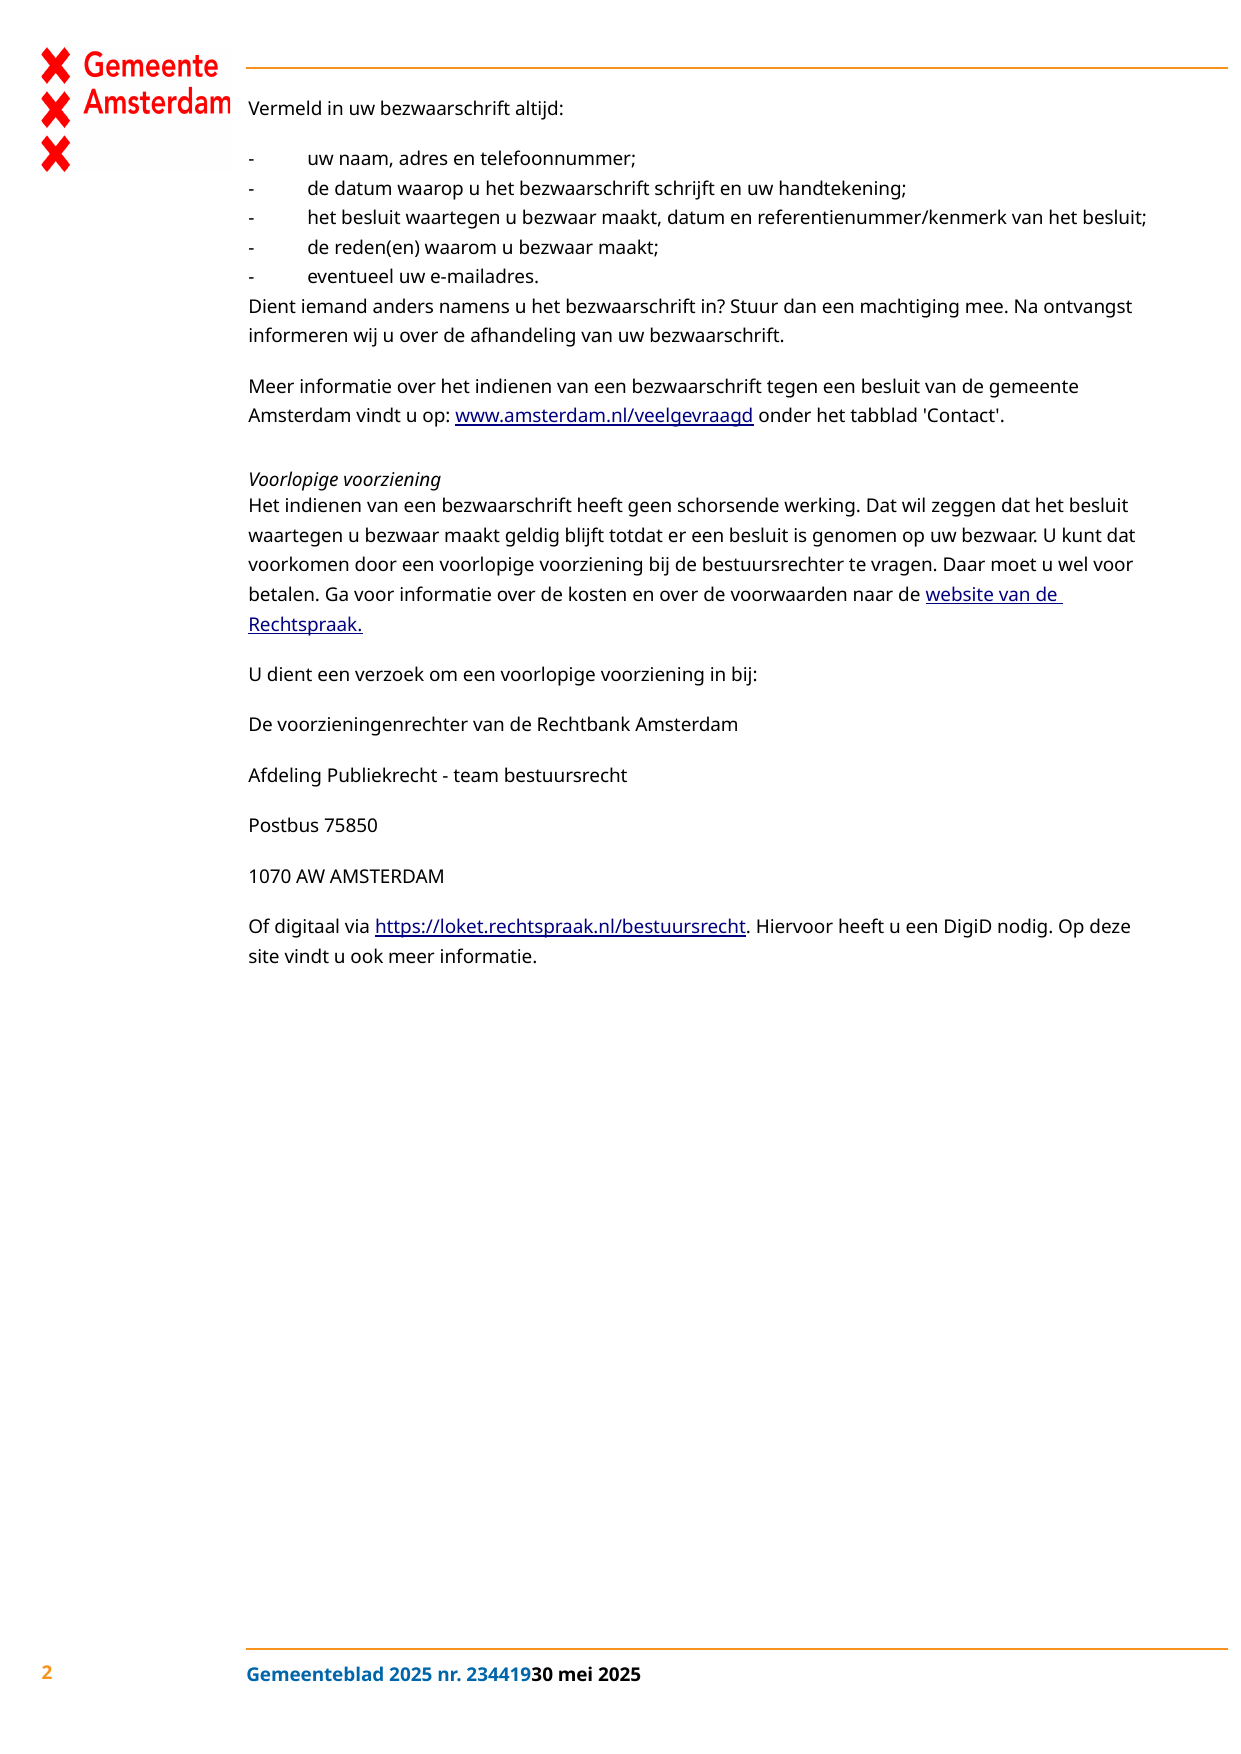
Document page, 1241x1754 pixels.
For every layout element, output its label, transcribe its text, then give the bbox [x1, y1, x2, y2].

text Het indienen van een bezwaarschrift heeft geen schorsende werking. Dat wil zeggen dat het besluit waartegen u bezwaar maakt geldig blijft totdat er een besluit is genomen op uw bezwaar. U kunt dat voorkomen door een voorlopige voorziening bij de bestuursrechter te vragen. Daar moet u wel voor betalen. Ga voor informatie over de kosten en over de voorwaarden naar de website van de Rechtspraak. [248, 492, 1152, 636]
list het besluit waartegen u bezwaar maakt, datum en referentienummer/kenmerk van het besluit; [248, 204, 1152, 230]
picture [41, 47, 231, 172]
list de datum waarop u het bezwaarschrift schrijft en uw handtekening; [248, 175, 1152, 201]
text U dient een verzoek om een voorlopige voorziening in bij: [248, 661, 1152, 687]
text Dient iemand anders namens u het bezwaarschrift in? Stuur dan een machtiging mee. Na ontvangst informeren wij u over de afhandeling van uw bezwaarschrift. [248, 293, 1152, 348]
list eventueel uw e-mailadres. [248, 263, 1152, 289]
text Meer informatie over het indienen van een bezwaarschrift tegen een besluit van de gemeente Amsterdam vindt u op: www.amsterdam.nl/veelgevraagd onder het tabblad 'Contact'. [248, 373, 1152, 428]
text 1070 AW AMSTERDAM [248, 863, 1152, 888]
text De voorzieningenrechter van de Rechtbank Amsterdam [248, 712, 1152, 737]
text Voorlopige voorziening [248, 467, 1152, 492]
text Vermeld in uw bezwaarschrift altijd: [248, 95, 1152, 121]
text Postbus 75850 [248, 812, 1152, 838]
list uw naam, adres en telefoonnummer; [248, 145, 1152, 171]
list de reden(en) waarom u bezwaar maakt; [248, 234, 1152, 260]
text Of digitaal via https://loket.rechtspraak.nl/bestuursrecht. Hiervoor heeft u een DigiD nodig. Op deze site vindt u ook meer informatie. [248, 913, 1152, 968]
text Afdeling Publiekrecht - team bestuursrecht [248, 762, 1152, 788]
